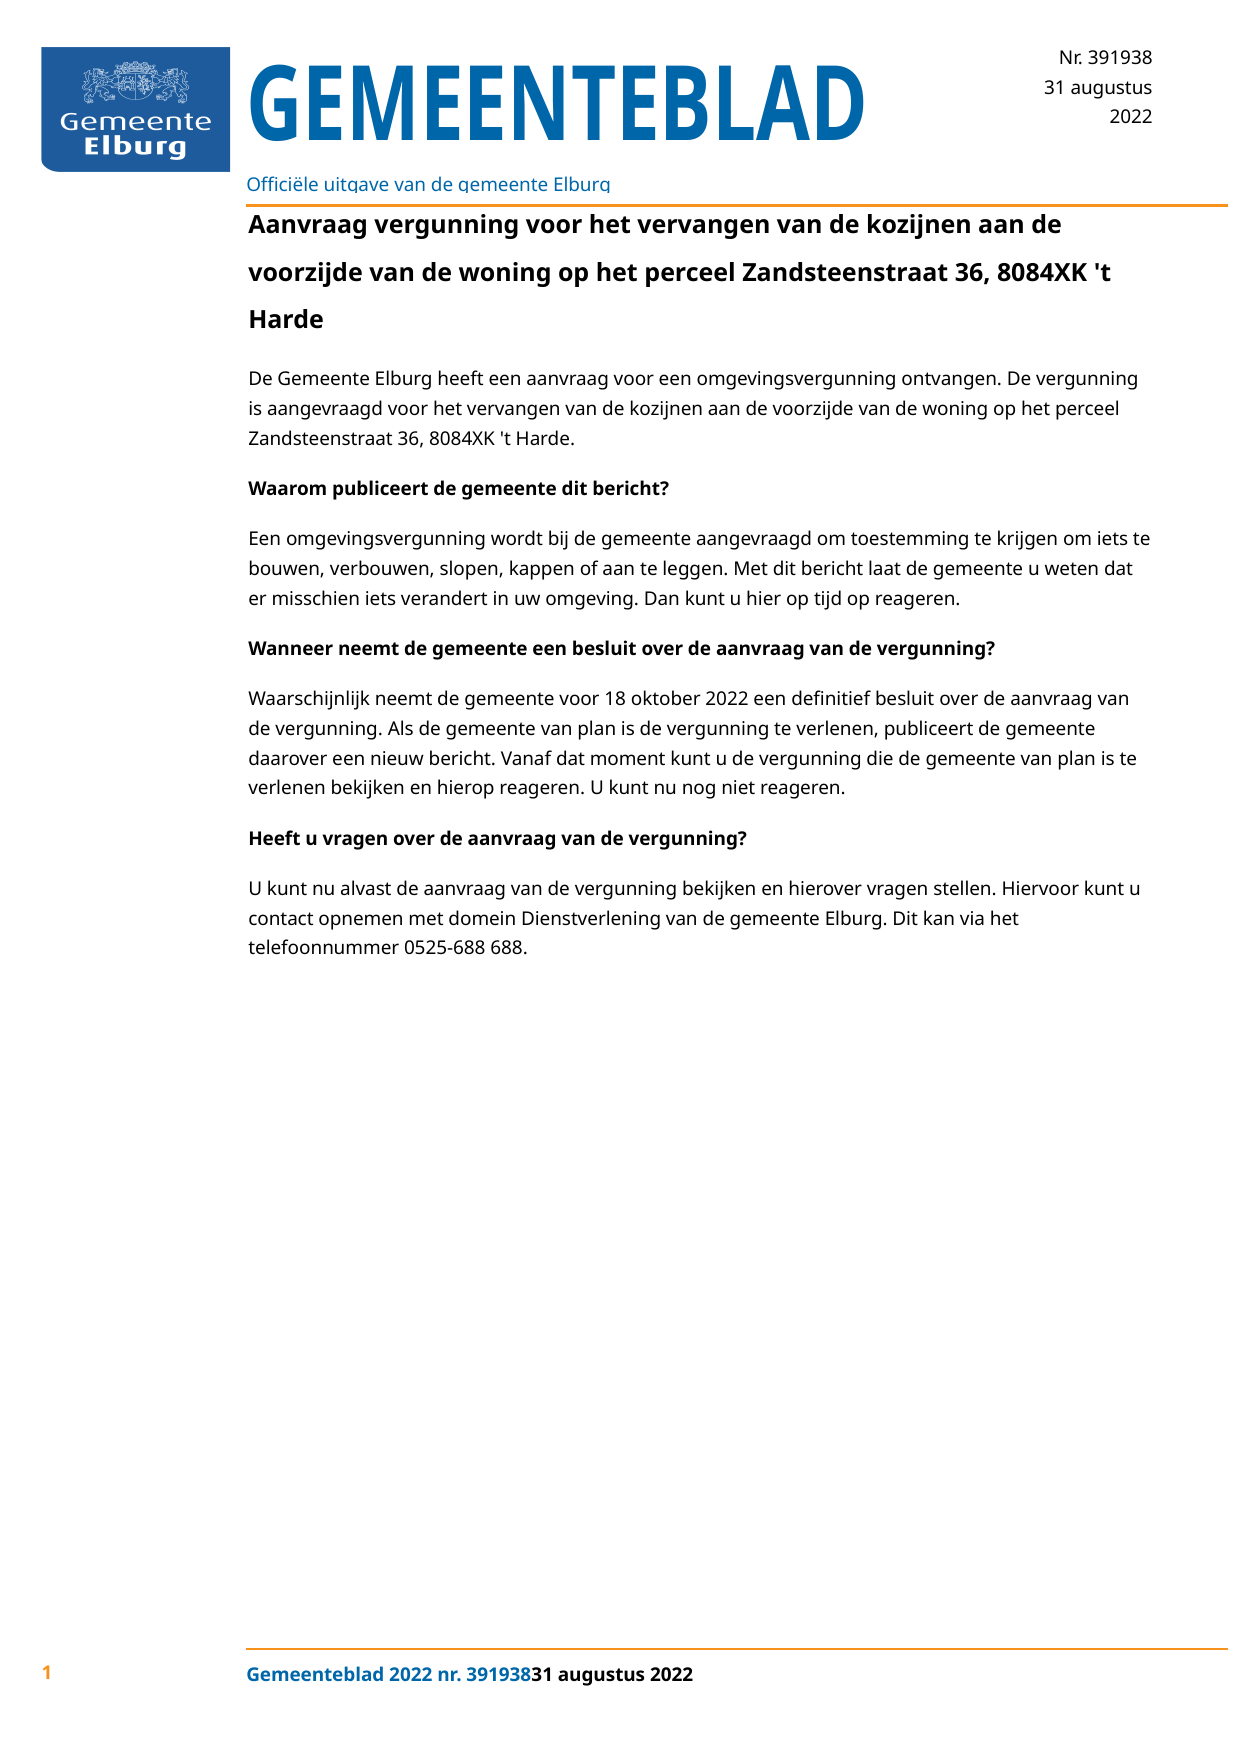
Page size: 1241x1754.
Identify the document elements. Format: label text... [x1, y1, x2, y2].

text Waarom publiceert de gemeente dit bericht? [248, 475, 1152, 501]
picture [41, 47, 231, 172]
text De Gemeente Elburg heeft een aanvraag voor een omgevingsvergunning ontvangen. De vergunning is aangevraagd voor het vervangen van de kozijnen aan de voorzijde van de woning op het perceel Zandsteenstraat 36, 8084XK 't Harde. [248, 366, 1152, 450]
text Wanneer neemt de gemeente een besluit over de aanvraag van de vergunning? [248, 635, 1152, 661]
text Aanvraag vergunning voor het vervangen van de kozijnen aan de voorzijde van de woning op het perceel Zandsteenstraat 36, 8084XK 't Harde [248, 207, 1152, 336]
text U kunt nu alvast de aanvraag van de vergunning bekijken en hierover vragen stellen. Hiervoor kunt u contact opnemen met domein Dienstverlening van de gemeente Elburg. Dit kan via het telefoonnummer 0525-688 688. [248, 875, 1152, 960]
text Waarschijnlijk neemt de gemeente voor 18 oktober 2022 een definitief besluit over de aanvraag van de vergunning. Als de gemeente van plan is de vergunning te verlenen, publiceert de gemeente daarover een nieuw bericht. Vanaf dat moment kunt u de vergunning die de gemeente van plan is te verlenen bekijken en hierop reageren. U kunt nu nog niet reageren. [248, 686, 1152, 800]
text Een omgevingsvergunning wordt bij de gemeente aangevraagd om toestemming te krijgen om iets te bouwen, verbouwen, slopen, kappen of aan te leggen. Met dit bericht laat de gemeente u weten dat er misschien iets verandert in uw omgeving. Dan kunt u hier op tijd op reageren. [248, 526, 1152, 610]
text Heeft u vragen over de aanvraag van de vergunning? [248, 825, 1152, 850]
